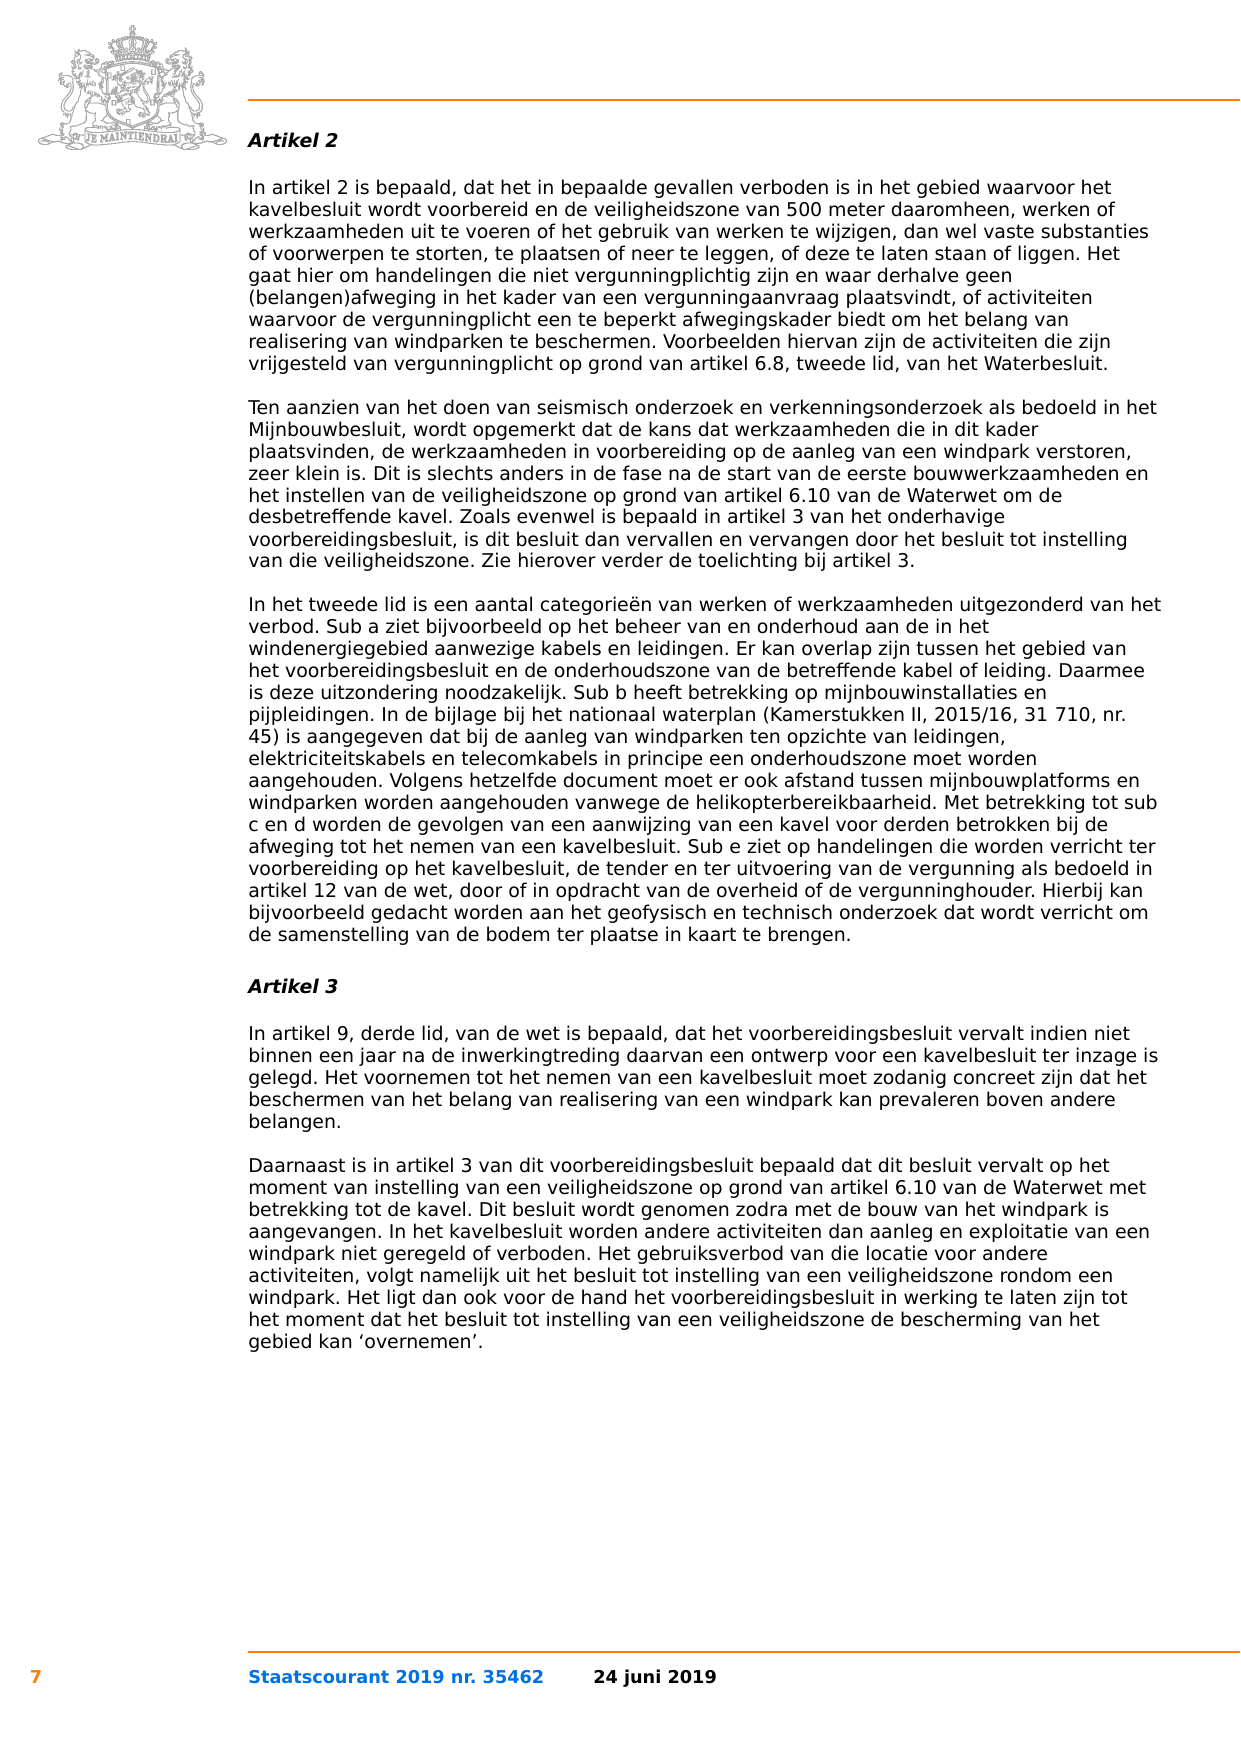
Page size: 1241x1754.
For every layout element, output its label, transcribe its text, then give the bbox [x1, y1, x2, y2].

subtitle Artikel 3 [248, 976, 1163, 998]
text In artikel 9, derde lid, van de wet is bepaald, dat het voorbereidingsbesluit vervalt indien niet binnen een jaar na de inwerkingtreding daarvan een ontwerp voor een kavelbesluit ter inzage is gelegd. Het voornemen tot het nemen van een kavelbesluit moet zodanig concreet zijn dat het beschermen van het belang van realisering van een windpark kan prevaleren boven andere belangen. [248, 1023, 1163, 1133]
text Ten aanzien van het doen van seismisch onderzoek en verkenningsonderzoek als bedoeld in het Mijnbouwbesluit, wordt opgemerkt dat de kans dat werkzaamheden die in dit kader plaatsvinden, de werkzaamheden in voorbereiding op de aanleg van een windpark verstoren, zeer klein is. Dit is slechts anders in de fase na de start van de eerste bouwwerkzaamheden en het instellen van de veiligheidszone op grond van artikel 6.10 van de Waterwet om de desbetreffende kavel. Zoals evenwel is bepaald in artikel 3 van het onderhavige voorbereidingsbesluit, is dit besluit dan vervallen en vervangen door het besluit tot instelling van die veiligheidszone. Zie hierover verder de toelichting bij artikel 3. [248, 397, 1163, 572]
text In artikel 2 is bepaald, dat het in bepaalde gevallen verboden is in het gebied waarvoor het kavelbesluit wordt voorbereid en de veiligheidszone van 500 meter daaromheen, werken of werkzaamheden uit te voeren of het gebruik van werken te wijzigen, dan wel vaste substanties of voorwerpen te storten, te plaatsen of neer te leggen, of deze te laten staan of liggen. Het gaat hier om handelingen die niet vergunningplichtig zijn en waar derhalve geen (belangen)afweging in het kader van een vergunningaanvraag plaatsvindt, of activiteiten waarvoor de vergunningplicht een te beperkt afwegingskader biedt om het belang van realisering van windparken te beschermen. Voorbeelden hiervan zijn de activiteiten die zijn vrijgesteld van vergunningplicht op grond van artikel 6.8, tweede lid, van het Waterbesluit. [248, 177, 1163, 375]
picture [38, 25, 227, 150]
text In het tweede lid is een aantal categorieën van werken of werkzaamheden uitgezonderd van het verbod. Sub a ziet bijvoorbeeld op het beheer van en onderhoud aan de in het windenergiegebied aanwezige kabels en leidingen. Er kan overlap zijn tussen het gebied van het voorbereidingsbesluit en de onderhoudszone van de betreffende kabel of leiding. Daarmee is deze uitzondering noodzakelijk. Sub b heeft betrekking op mijnbouwinstallaties en pijpleidingen. In de bijlage bij het nationaal waterplan (Kamerstukken II, 2015/16, 31 710, nr. 45) is aangegeven dat bij de aanleg van windparken ten opzichte van leidingen, elektriciteitskabels en telecomkabels in principe een onderhoudszone moet worden aangehouden. Volgens hetzelfde document moet er ook afstand tussen mijnbouwplatforms en windparken worden aangehouden vanwege de helikopterbereikbaarheid. Met betrekking tot sub c en d worden de gevolgen van een aanwijzing van een kavel voor derden betrokken bij de afweging tot het nemen van een kavelbesluit. Sub e ziet op handelingen die worden verricht ter voorbereiding op het kavelbesluit, de tender en ter uitvoering van de vergunning als bedoeld in artikel 12 van de wet, door of in opdracht van de overheid of de vergunninghouder. Hierbij kan bijvoorbeeld gedacht worden aan het geofysisch en technisch onderzoek dat wordt verricht om de samenstelling van de bodem ter plaatse in kaart te brengen. [248, 594, 1163, 946]
subtitle Artikel 2 [248, 130, 1163, 152]
text Daarnaast is in artikel 3 van dit voorbereidingsbesluit bepaald dat dit besluit vervalt op het moment van instelling van een veiligheidszone op grond van artikel 6.10 van de Waterwet met betrekking tot de kavel. Dit besluit wordt genomen zodra met de bouw van het windpark is aangevangen. In het kavelbesluit worden andere activiteiten dan aanleg en exploitatie van een windpark niet geregeld of verboden. Het gebruiksverbod van die locatie voor andere activiteiten, volgt namelijk uit het besluit tot instelling van een veiligheidszone rondom een windpark. Het ligt dan ook voor de hand het voorbereidingsbesluit in werking te laten zijn tot het moment dat het besluit tot instelling van een veiligheidszone de bescherming van het gebied kan ‘overnemen’. [248, 1155, 1163, 1352]
